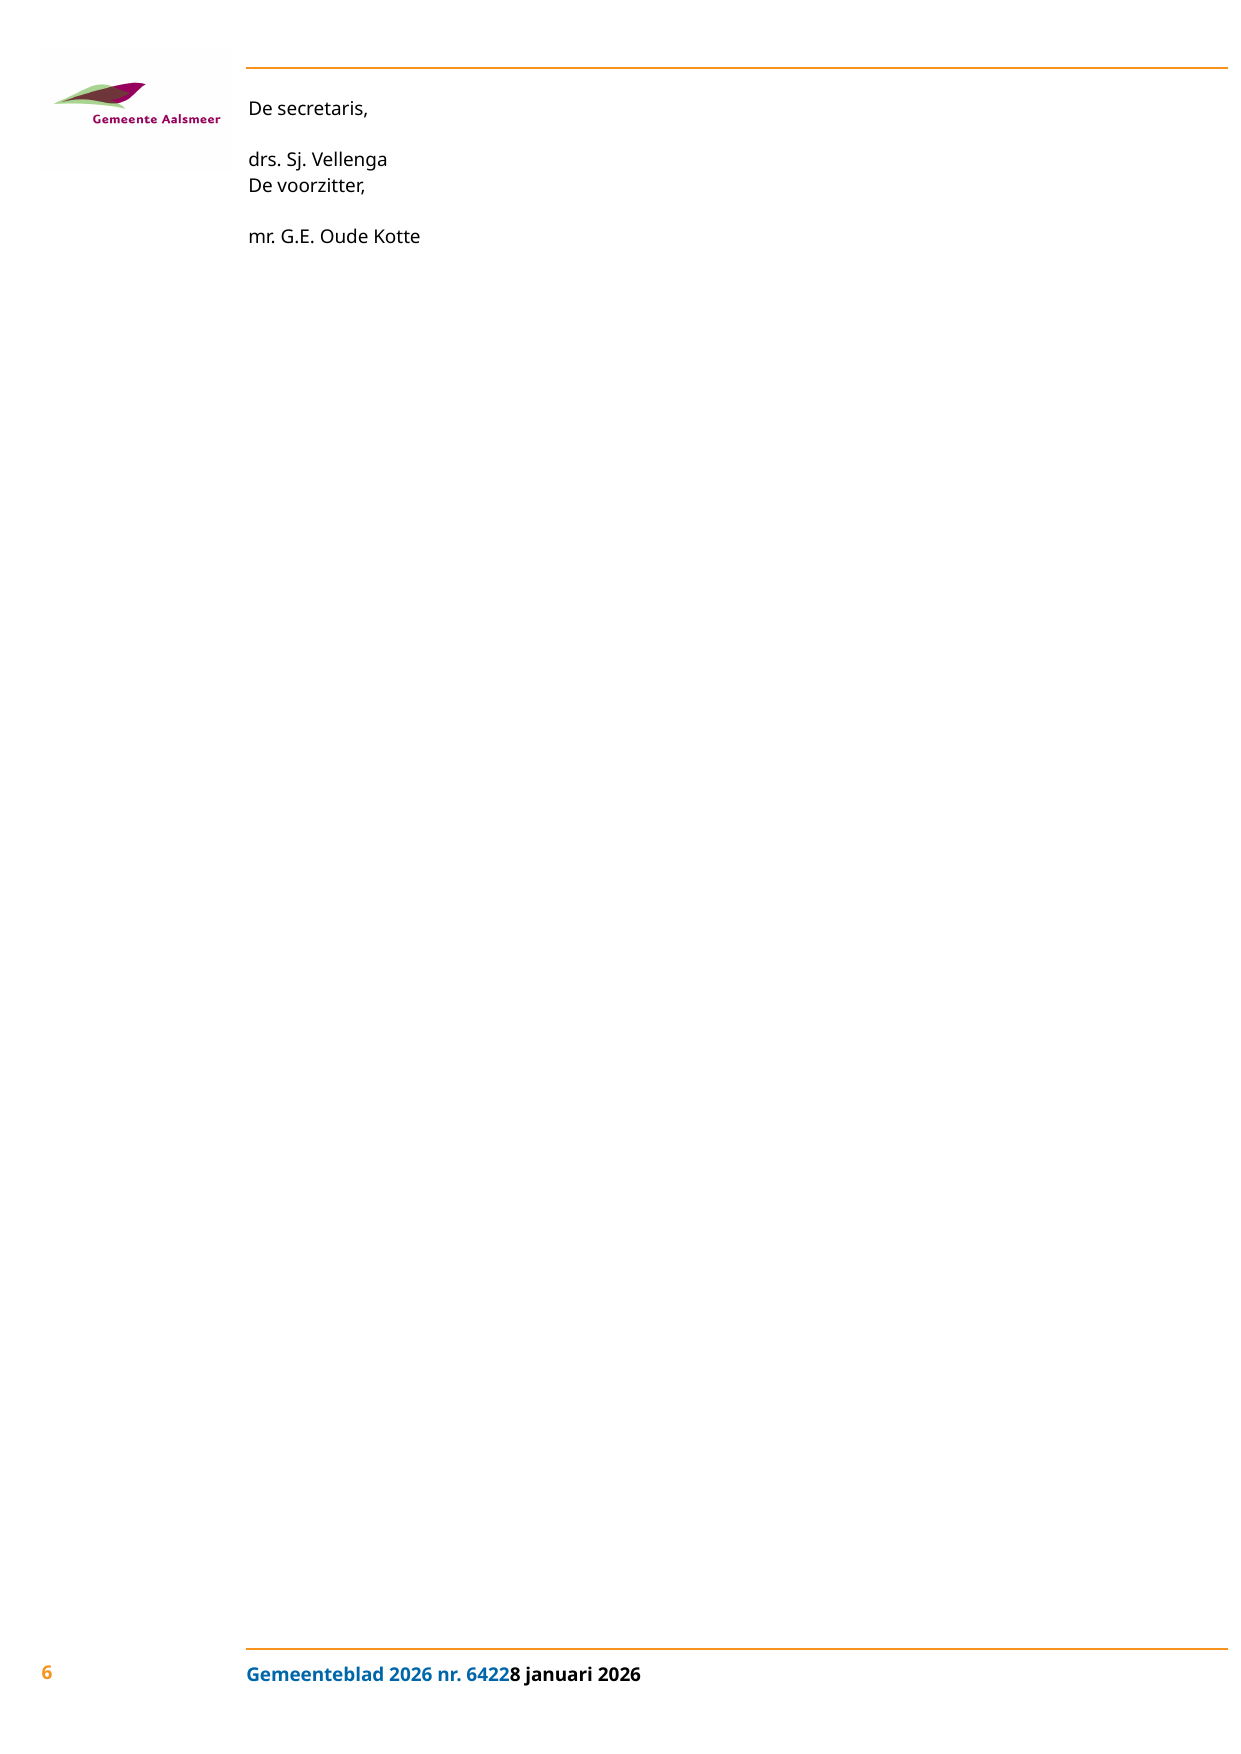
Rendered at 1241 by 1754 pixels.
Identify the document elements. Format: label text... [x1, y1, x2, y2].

text De voorzitter, [248, 172, 1152, 198]
picture [41, 47, 231, 172]
text De secretaris, [248, 95, 1152, 121]
text drs. Sj. Vellenga [248, 146, 1152, 172]
text mr. G.E. Oude Kotte [248, 223, 1152, 249]
